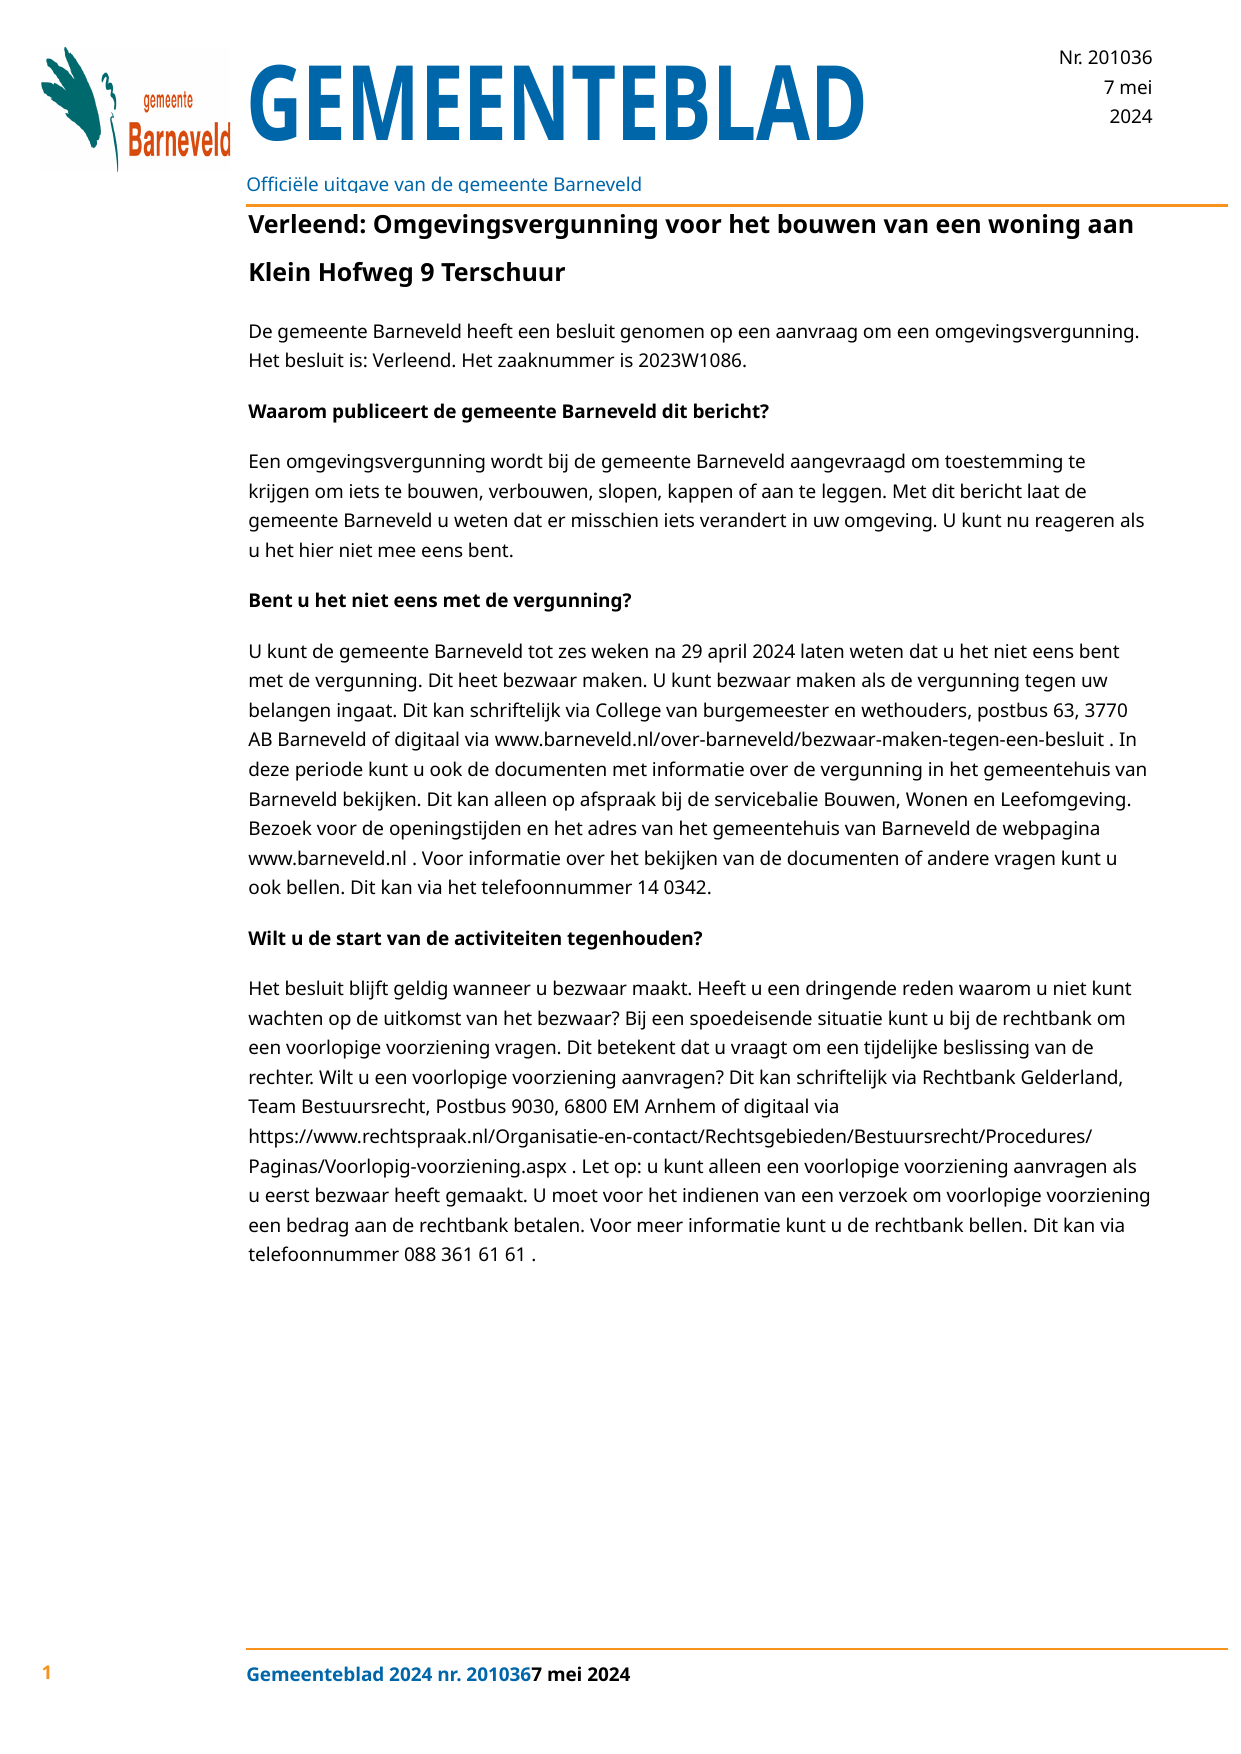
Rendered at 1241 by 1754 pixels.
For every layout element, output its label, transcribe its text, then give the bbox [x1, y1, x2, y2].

text Het besluit blijft geldig wanneer u bezwaar maakt. Heeft u een dringende reden waarom u niet kunt wachten op de uitkomst van het bezwaar? Bij een spoedeisende situatie kunt u bij de rechtbank om een voorlopige voorziening vragen. Dit betekent dat u vraagt om een tijdelijke beslissing van de rechter. Wilt u een voorlopige voorziening aanvragen? Dit kan schriftelijk via Rechtbank Gelderland, Team Bestuursrecht, Postbus 9030, 6800 EM Arnhem of digitaal via https://www.rechtspraak.nl/Organisatie-en-contact/Rechtsgebieden/Bestuursrecht/Procedures/Paginas/Voorlopig-voorziening.aspx . Let op: u kunt alleen een voorlopige voorziening aanvragen als u eerst bezwaar heeft gemaakt. U moet voor het indienen van een verzoek om voorlopige voorziening een bedrag aan de rechtbank betalen. Voor meer informatie kunt u de rechtbank bellen. Dit kan via telefoonnummer 088 361 61 61 . [248, 975, 1152, 1267]
text U kunt de gemeente Barneveld tot zes weken na 29 april 2024 laten weten dat u het niet eens bent met de vergunning. Dit heet bezwaar maken. U kunt bezwaar maken als de vergunning tegen uw belangen ingaat. Dit kan schriftelijk via College van burgemeester en wethouders, postbus 63, 3770 AB Barneveld of digitaal via www.barneveld.nl/over-barneveld/bezwaar-maken-tegen-een-besluit . In deze periode kunt u ook de documenten met informatie over de vergunning in het gemeentehuis van Barneveld bekijken. Dit kan alleen op afspraak bij de servicebalie Bouwen, Wonen en Leefomgeving. Bezoek voor de openingstijden en het adres van het gemeentehuis van Barneveld de webpagina www.barneveld.nl . Voor informatie over het bekijken van de documenten of andere vragen kunt u ook bellen. Dit kan via het telefoonnummer 14 0342. [248, 638, 1152, 900]
text Wilt u de start van de activiteiten tegenhouden? [248, 925, 1152, 951]
text Waarom publiceert de gemeente Barneveld dit bericht? [248, 398, 1152, 424]
text De gemeente Barneveld heeft een besluit genomen op een aanvraag om een omgevingsvergunning. Het besluit is: Verleend. Het zaaknummer is 2023W1086. [248, 318, 1152, 373]
text Een omgevingsvergunning wordt bij de gemeente Barneveld aangevraagd om toestemming te krijgen om iets te bouwen, verbouwen, slopen, kappen of aan te leggen. Met dit bericht laat de gemeente Barneveld u weten dat er misschien iets verandert in uw omgeving. U kunt nu reageren als u het hier niet mee eens bent. [248, 448, 1152, 563]
text Bent u het niet eens met de vergunning? [248, 587, 1152, 613]
text Verleend: Omgevingsvergunning voor het bouwen van een woning aan Klein Hofweg 9 Terschuur [248, 207, 1152, 288]
picture [41, 47, 231, 172]
